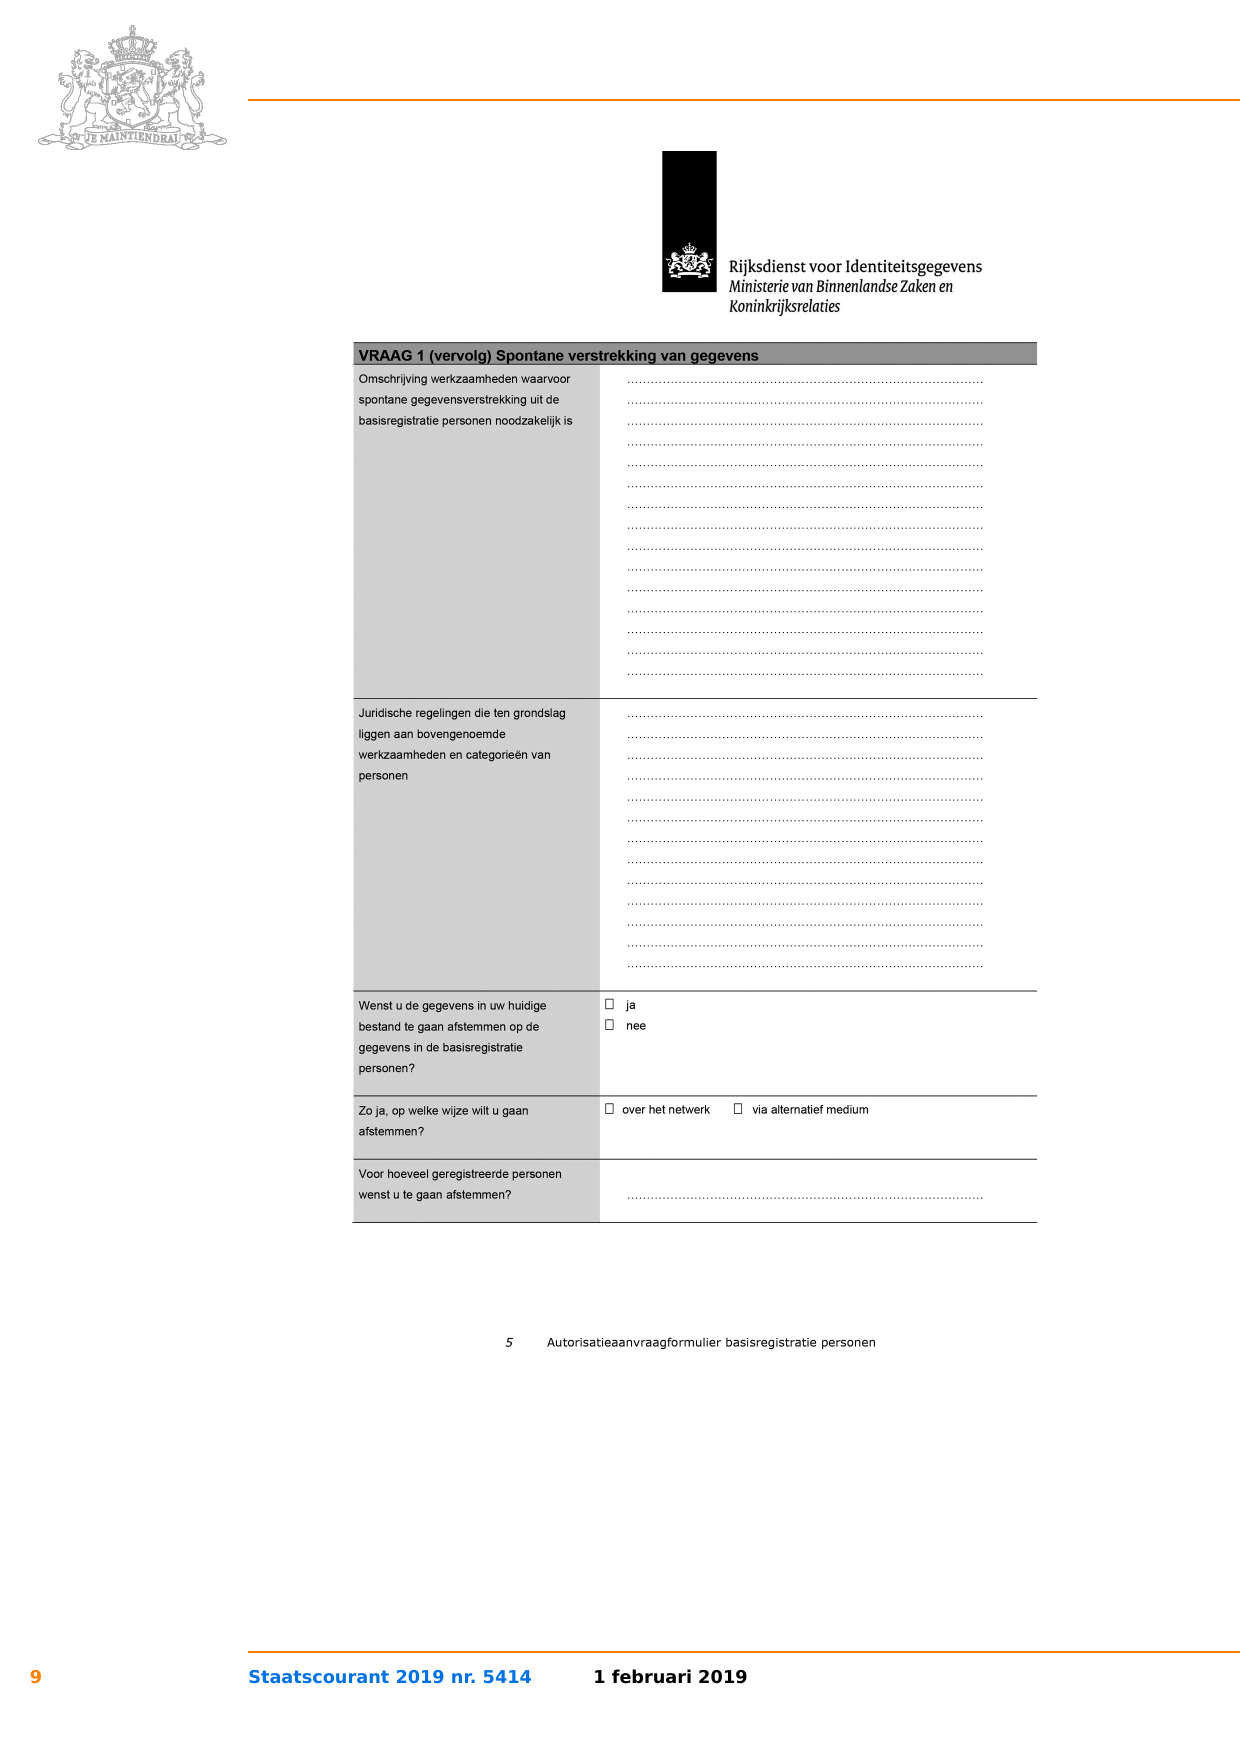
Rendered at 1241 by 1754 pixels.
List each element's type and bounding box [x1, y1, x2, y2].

picture [38, 25, 227, 150]
picture [248, 151, 1134, 1404]
